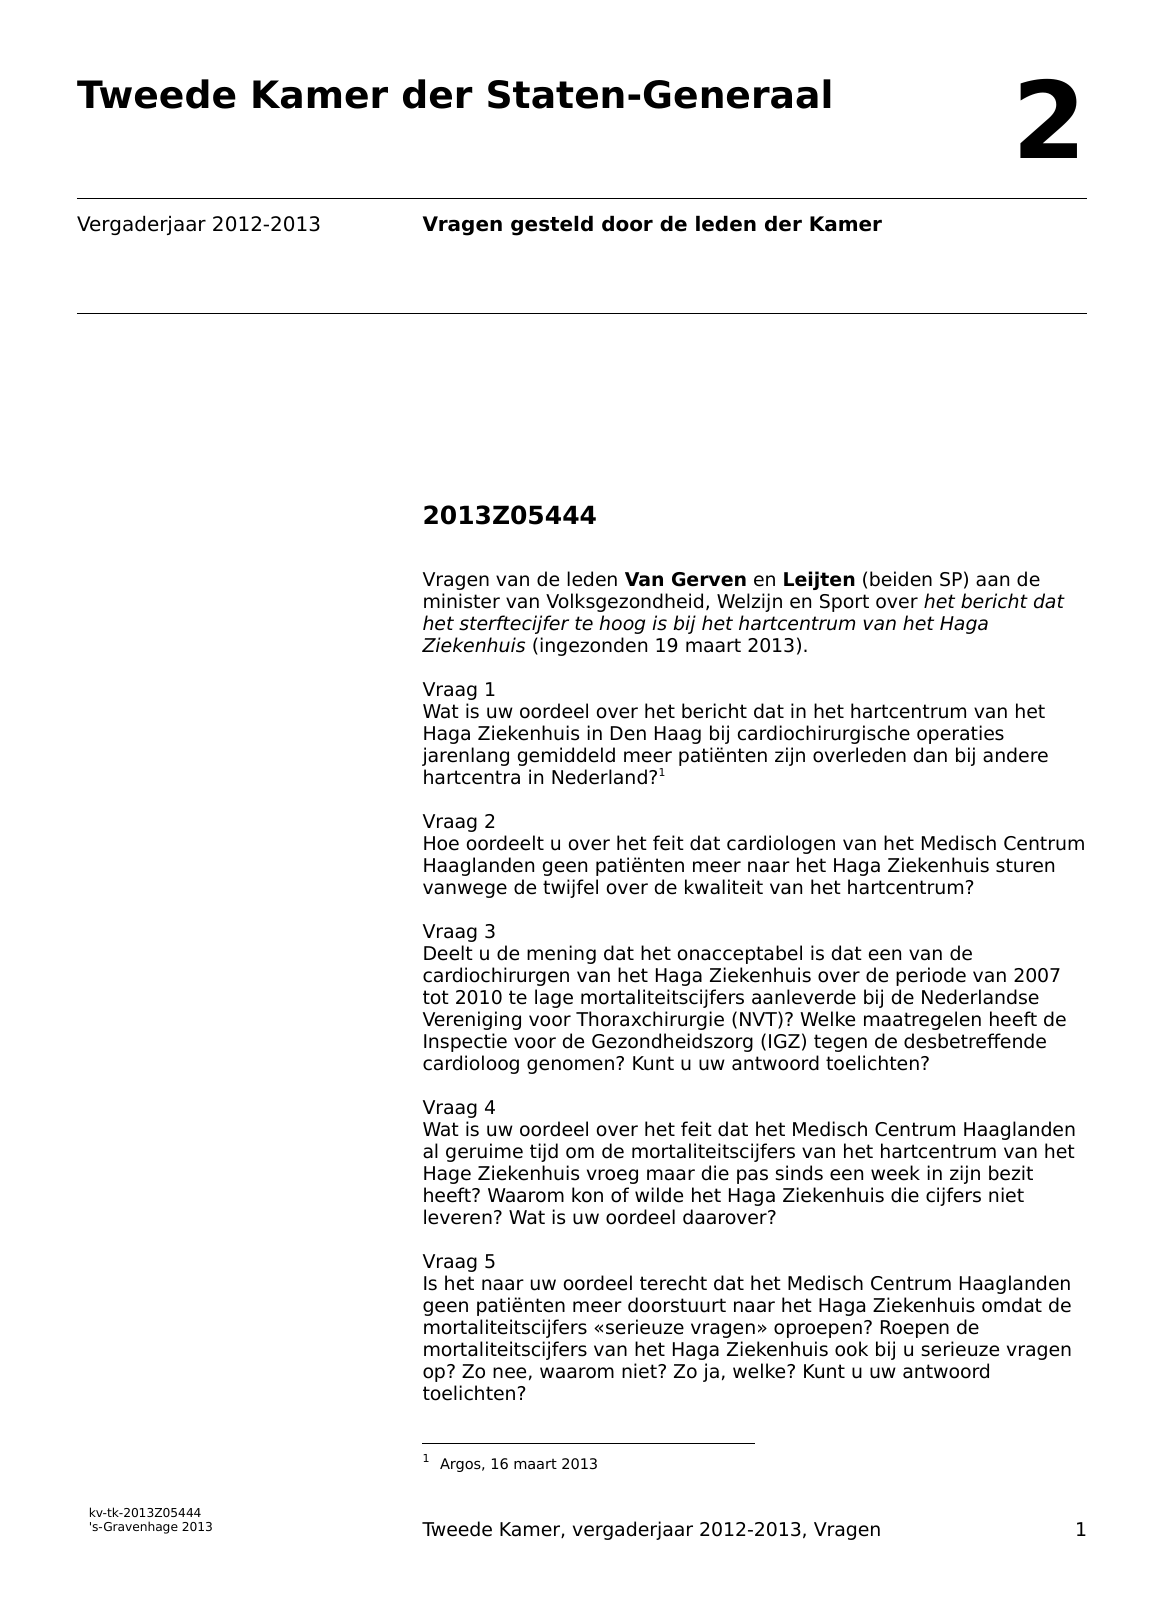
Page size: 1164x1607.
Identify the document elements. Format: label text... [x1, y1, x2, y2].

text Vraag 5 [422, 1251, 1087, 1273]
text Argos, 16 maart 2013 [422, 1452, 1087, 1474]
text kv-tk-2013Z05444 [88, 1506, 323, 1520]
text 's-Gravenhage 2013 [88, 1520, 323, 1534]
text Wat is uw oordeel over het bericht dat in het hartcentrum van het Haga Ziekenhuis in Den Haag bij cardiochirurgische operaties jarenlang gemiddeld meer patiënten zijn overleden dan bij andere hartcentra in Nederland? [422, 701, 1087, 789]
text Vragen van de leden Van Gerven en Leijten (beiden SP) aan de minister van Volksgezondheid, Welzijn en Sport over het bericht dat het sterftecijfer te hoog is bij het hartcentrum van het Haga Ziekenhuis (ingezonden 19 maart 2013). [422, 569, 1087, 657]
text Vraag 1 [422, 679, 1087, 701]
text Wat is uw oordeel over het feit dat het Medisch Centrum Haaglanden al geruime tijd om de mortaliteitscijfers van het hartcentrum van het Hage Ziekenhuis vroeg maar die pas sinds een week in zijn bezit heeft? Waarom kon of wilde het Haga Ziekenhuis die cijfers niet leveren? Wat is uw oordeel daarover? [422, 1119, 1087, 1229]
table_cell Vergaderjaar 2012-2013 [77, 199, 422, 313]
table_cell Vragen gesteld door de leden der Kamer [422, 199, 1087, 313]
text Deelt u de mening dat het onacceptabel is dat een van de cardiochirurgen van het Haga Ziekenhuis over de periode van 2007 tot 2010 te lage mortaliteitscijfers aanleverde bij de Nederlandse Vereniging voor Thoraxchirurgie (NVT)? Welke maatregelen heeft de Inspectie voor de Gezondheidszorg (IGZ) tegen de desbetreffende cardioloog genomen? Kunt u uw antwoord toelichten? [422, 943, 1087, 1075]
text 2013Z05444 [422, 501, 1087, 531]
table_header 2 [886, 59, 1087, 198]
text Vraag 3 [422, 921, 1087, 943]
text Vraag 4 [422, 1097, 1087, 1119]
text Is het naar uw oordeel terecht dat het Medisch Centrum Haaglanden geen patiënten meer doorstuurt naar het Haga Ziekenhuis omdat de mortaliteitscijfers «serieuze vragen» oproepen? Roepen de mortaliteitscijfers van het Haga Ziekenhuis ook bij u serieuze vragen op? Zo nee, waarom niet? Zo ja, welke? Kunt u uw antwoord toelichten? [422, 1273, 1087, 1405]
text Vraag 2 [422, 811, 1087, 833]
table_header Tweede Kamer der Staten-Generaal [77, 59, 886, 198]
text Hoe oordeelt u over het feit dat cardiologen van het Medisch Centrum Haaglanden geen patiënten meer naar het Haga Ziekenhuis sturen vanwege de twijfel over de kwaliteit van het hartcentrum? [422, 833, 1087, 899]
